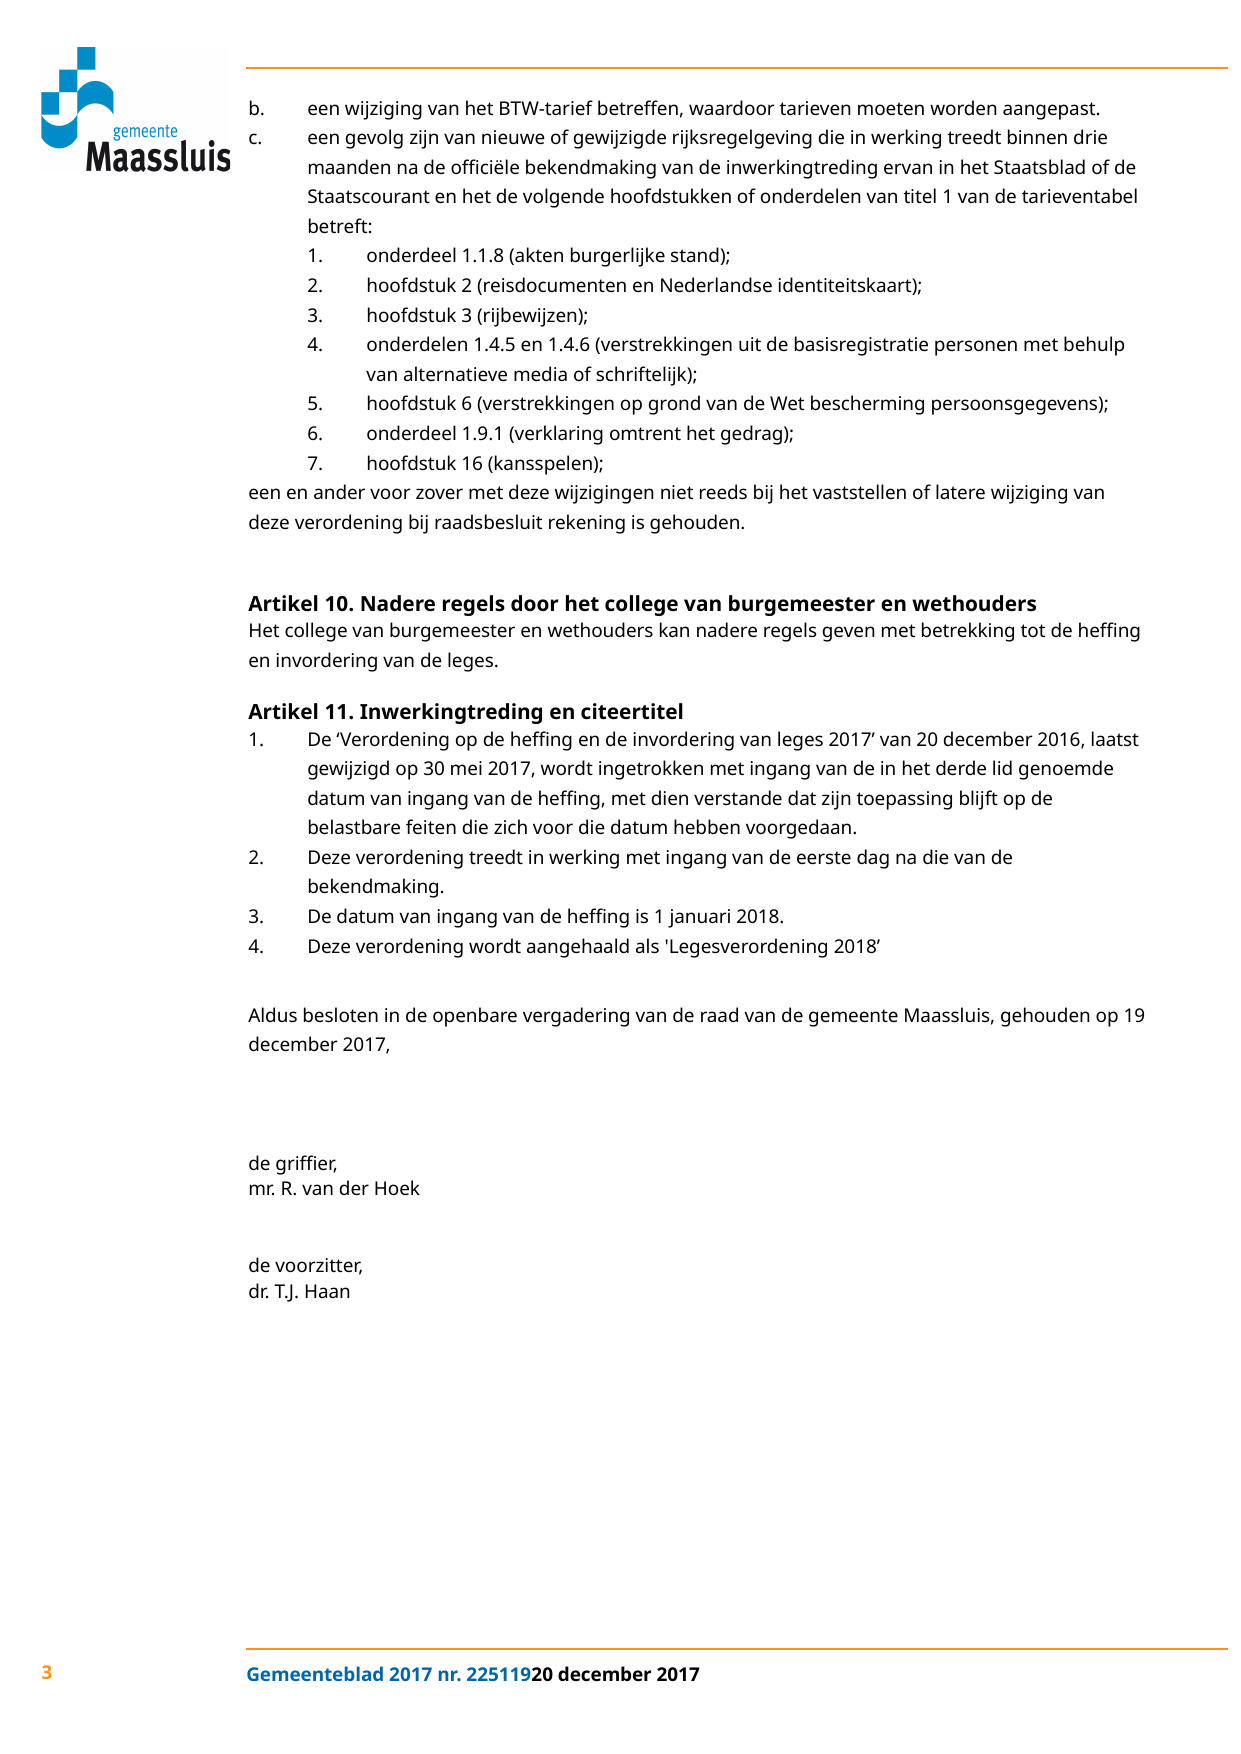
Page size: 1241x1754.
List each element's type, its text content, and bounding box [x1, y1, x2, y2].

list De ‘Verordening op de heffing en de invordering van leges 2017’ van 20 december 2016, laatst gewijzigd op 30 mei 2017, wordt ingetrokken met ingang van de in het derde lid genoemde datum van ingang van de heffing, met dien verstande dat zijn toepassing blijft op de belastbare feiten die zich voor die datum hebben voorgedaan. [248, 726, 1152, 840]
picture [41, 47, 231, 172]
list De datum van ingang van de heffing is 1 januari 2018. [248, 903, 1152, 929]
text Artikel 10. Nadere regels door het college van burgemeester en wethouders [248, 589, 1152, 617]
text mr. R. van der Hoek [248, 1175, 1152, 1201]
text dr. T.J. Haan [248, 1278, 1152, 1304]
text Artikel 11. Inwerkingtreding en citeertitel [248, 697, 1152, 726]
text een en ander voor zover met deze wijzigingen niet reeds bij het vaststellen of latere wijziging van deze verordening bij raadsbesluit rekening is gehouden. [248, 479, 1152, 535]
list onderdelen 1.4.5 en 1.4.6 (verstrekkingen uit de basisregistratie personen met behulp van alternatieve media of schriftelijk); [307, 331, 1152, 387]
text de griffier, [248, 1150, 1152, 1175]
list een gevolg zijn van nieuwe of gewijzigde rijksregelgeving die in werking treedt binnen drie maanden na de officiële bekendmaking van de inwerkingtreding ervan in het Staatsblad of de Staatscourant en het de volgende hoofdstukken of onderdelen van titel 1 van de tarieventabel betreft: [248, 124, 1152, 239]
list onderdeel 1.1.8 (akten burgerlijke stand); [307, 243, 1152, 268]
list hoofdstuk 2 (reisdocumenten en Nederlandse identiteitskaart); [307, 272, 1152, 298]
list Deze verordening treedt in werking met ingang van de eerste dag na die van de bekendmaking. [248, 844, 1152, 899]
list Deze verordening wordt aangehaald als 'Legesverordening 2018’ [248, 933, 1152, 959]
list onderdeel 1.9.1 (verklaring omtrent het gedrag); [307, 420, 1152, 446]
picture [41, 47, 77, 92]
list hoofdstuk 3 (rijbewijzen); [307, 302, 1152, 328]
text Het college van burgemeester en wethouders kan nadere regels geven met betrekking tot de heffing en invordering van de leges. [248, 617, 1152, 673]
list hoofdstuk 6 (verstrekkingen op grond van de Wet bescherming persoonsgegevens); [307, 391, 1152, 416]
list een wijziging van het BTW-tarief betreffen, waardoor tarieven moeten worden aangepast. [248, 95, 1152, 121]
list hoofdstuk 16 (kansspelen); [307, 450, 1152, 476]
text Aldus besloten in de openbare vergadering van de raad van de gemeente Maassluis, gehouden op 19 december 2017, [248, 1002, 1152, 1057]
text de voorzitter, [248, 1253, 1152, 1278]
